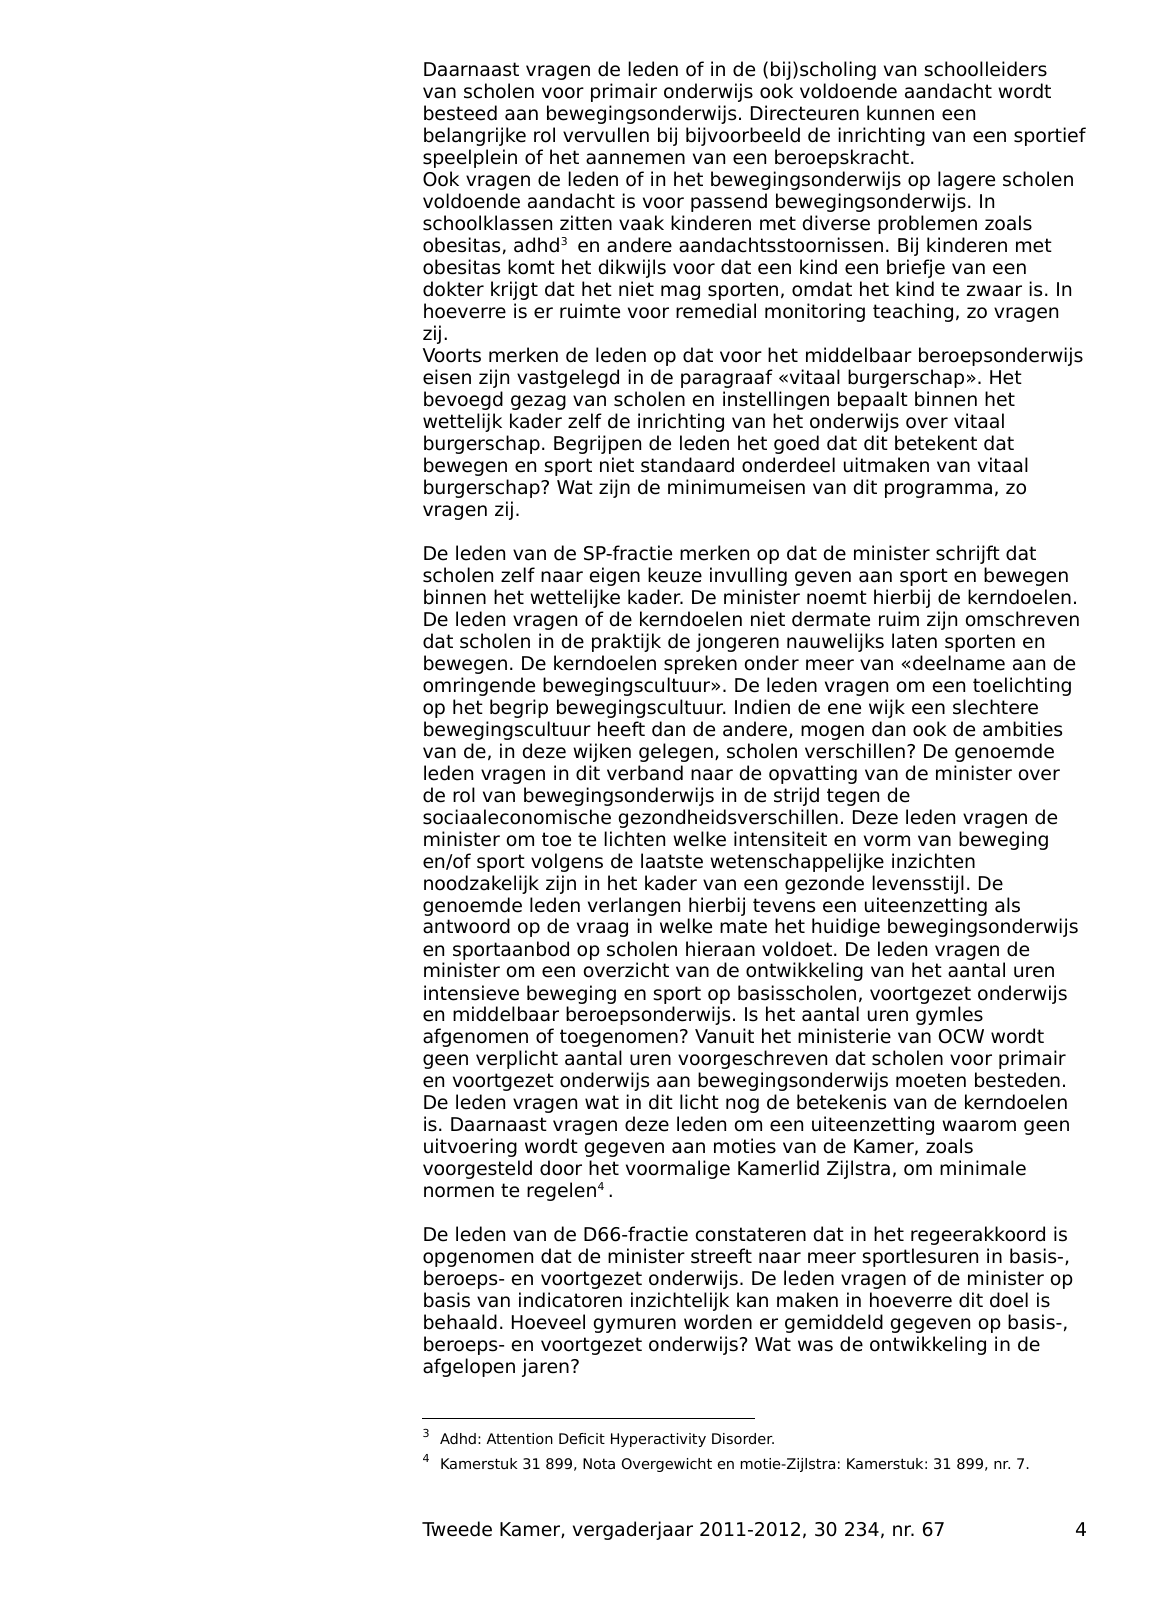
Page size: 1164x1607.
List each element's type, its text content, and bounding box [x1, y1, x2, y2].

text De leden van de SP-fractie merken op dat de minister schrijft dat scholen zelf naar eigen keuze invulling geven aan sport en bewegen binnen het wettelijke kader. De minister noemt hierbij de kerndoelen. De leden vragen of de kerndoelen niet dermate ruim zijn omschreven dat scholen in de praktijk de jongeren nauwelijks laten sporten en bewegen. De kerndoelen spreken onder meer van «deelname aan de omringende bewegingscultuur». De leden vragen om een toelichting op het begrip bewegingscultuur. Indien de ene wijk een slechtere bewegingscultuur heeft dan de andere, mogen dan ook de ambities van de, in deze wijken gelegen, scholen verschillen? De genoemde leden vragen in dit verband naar de opvatting van de minister over de rol van bewegingsonderwijs in de strijd tegen de sociaaleconomische gezondheidsverschillen. Deze leden vragen de minister om toe te lichten welke intensiteit en vorm van beweging en/of sport volgens de laatste wetenschappelijke inzichten noodzakelijk zijn in het kader van een gezonde levensstijl. De genoemde leden verlangen hierbij tevens een uiteenzetting als antwoord op de vraag in welke mate het huidige bewegingsonderwijs en sportaanbod op scholen hieraan voldoet. De leden vragen de minister om een overzicht van de ontwikkeling van het aantal uren intensieve beweging en sport op basisscholen, voortgezet onderwijs en middelbaar beroepsonderwijs. Is het aantal uren gymles afgenomen of toegenomen? Vanuit het ministerie van OCW wordt geen verplicht aantal uren voorgeschreven dat scholen voor primair en voortgezet onderwijs aan bewegingsonderwijs moeten besteden. De leden vragen wat in dit licht nog de betekenis van de kerndoelen is. Daarnaast vragen deze leden om een uiteenzetting waarom geen uitvoering wordt gegeven aan moties van de Kamer, zoals voorgesteld door het voormalige Kamerlid Zijlstra, om minimale normen te regelen. [422, 543, 1087, 1202]
text Ook vragen de leden of in het bewegingsonderwijs op lagere scholen voldoende aandacht is voor passend bewegingsonderwijs. In schoolklassen zitten vaak kinderen met diverse problemen zoals obesitas, adhd en andere aandachtsstoornissen. Bij kinderen met obesitas komt het dikwijls voor dat een kind een briefje van een dokter krijgt dat het niet mag sporten, omdat het kind te zwaar is. In hoeverre is er ruimte voor remedial monitoring teaching, zo vragen zij. [422, 169, 1087, 345]
text Adhd: Attention Deficit Hyperactivity Disorder. [422, 1427, 1087, 1449]
text Daarnaast vragen de leden of in de (bij)scholing van schoolleiders van scholen voor primair onderwijs ook voldoende aandacht wordt besteed aan bewegingsonderwijs. Directeuren kunnen een belangrijke rol vervullen bij bijvoorbeeld de inrichting van een sportief speelplein of het aannemen van een beroepskracht. [422, 59, 1087, 169]
text Voorts merken de leden op dat voor het middelbaar beroepsonderwijs eisen zijn vastgelegd in de paragraaf «vitaal burgerschap». Het bevoegd gezag van scholen en instellingen bepaalt binnen het wettelijk kader zelf de inrichting van het onderwijs over vitaal burgerschap. Begrijpen de leden het goed dat dit betekent dat bewegen en sport niet standaard onderdeel uitmaken van vitaal burgerschap? Wat zijn de minimumeisen van dit programma, zo vragen zij. [422, 345, 1087, 521]
text De leden van de D66-fractie constateren dat in het regeerakkoord is opgenomen dat de minister streeft naar meer sportlesuren in basis-, beroeps- en voortgezet onderwijs. De leden vragen of de minister op basis van indicatoren inzichtelijk kan maken in hoeverre dit doel is behaald. Hoeveel gymuren worden er gemiddeld gegeven op basis-, beroeps- en voortgezet onderwijs? Wat was de ontwikkeling in de afgelopen jaren? [422, 1224, 1087, 1378]
text Kamerstuk 31 899, Nota Overgewicht en motie-Zijlstra: Kamerstuk: 31 899, nr. 7. [422, 1452, 1087, 1474]
